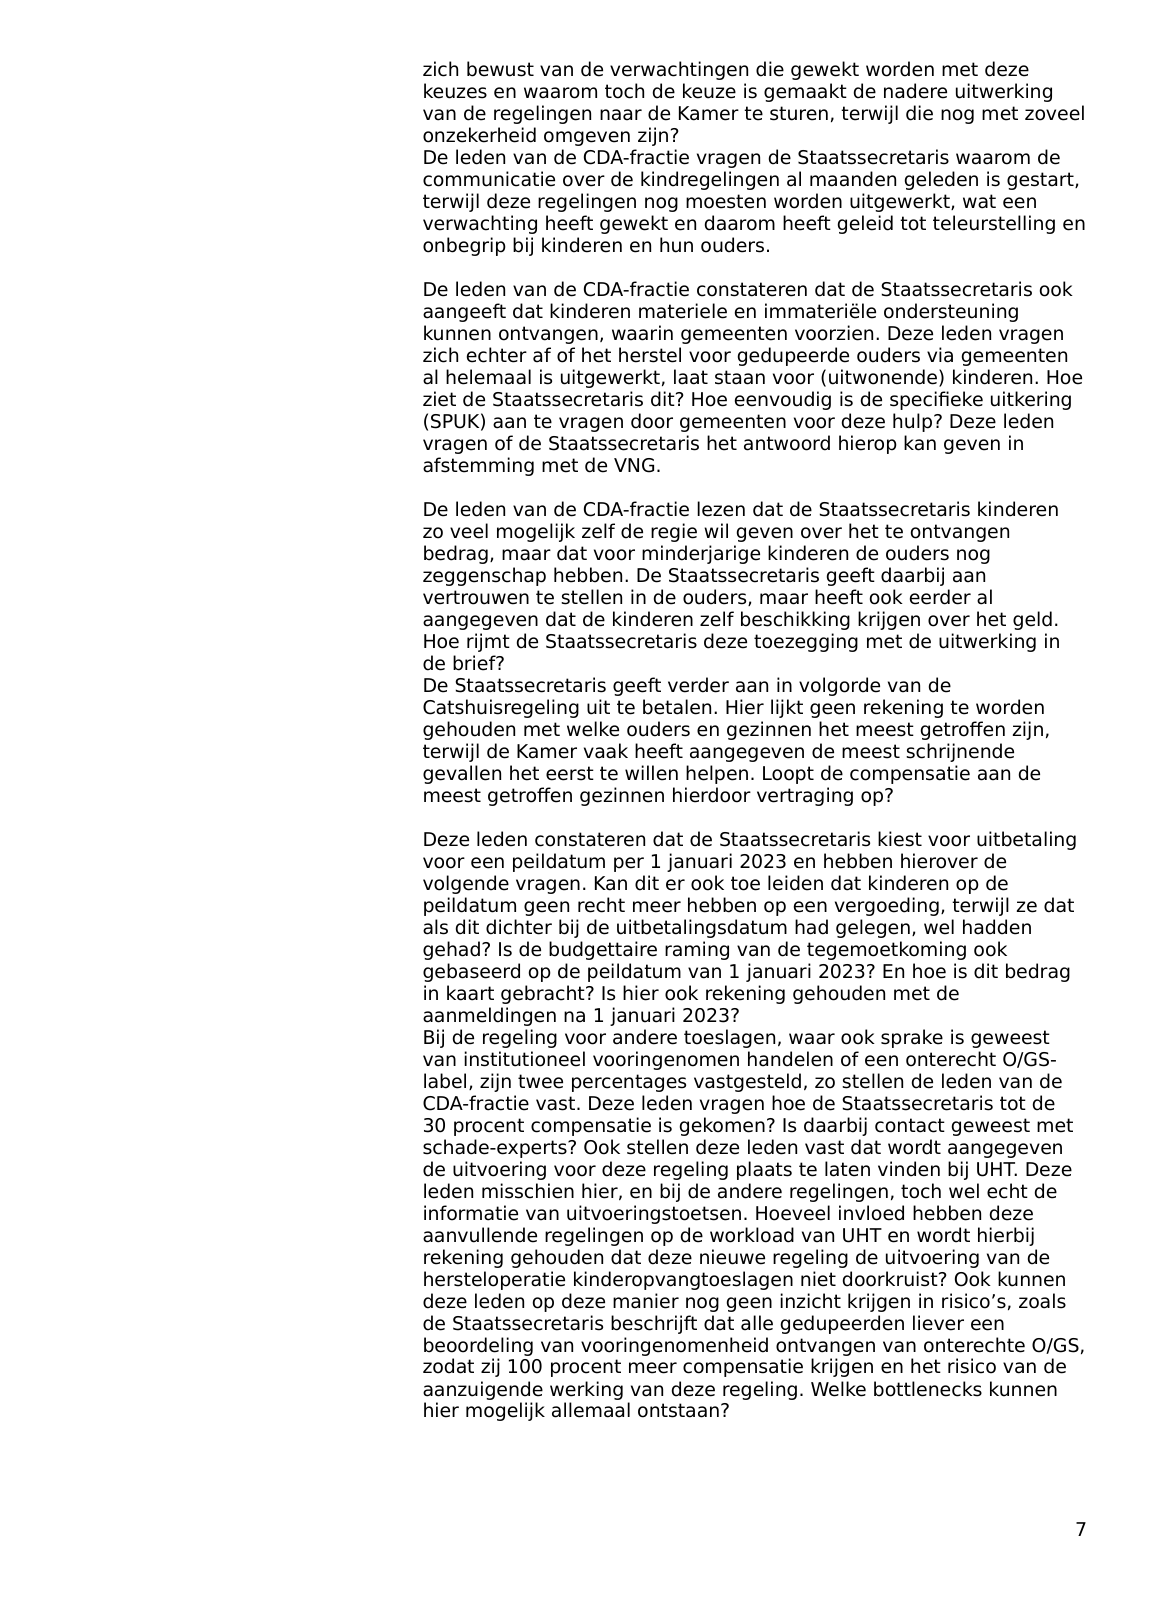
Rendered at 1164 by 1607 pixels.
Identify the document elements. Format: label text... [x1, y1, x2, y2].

text zich bewust van de verwachtingen die gewekt worden met deze keuzes en waarom toch de keuze is gemaakt de nadere uitwerking van de regelingen naar de Kamer te sturen, terwijl die nog met zoveel onzekerheid omgeven zijn? [422, 59, 1087, 147]
text De Staatssecretaris geeft verder aan in volgorde van de Catshuisregeling uit te betalen. Hier lijkt geen rekening te worden gehouden met welke ouders en gezinnen het meest getroffen zijn, terwijl de Kamer vaak heeft aangegeven de meest schrijnende gevallen het eerst te willen helpen. Loopt de compensatie aan de meest getroffen gezinnen hierdoor vertraging op? [422, 675, 1087, 807]
text De leden van de CDA-fractie constateren dat de Staatssecretaris ook aangeeft dat kinderen materiele en immateriële ondersteuning kunnen ontvangen, waarin gemeenten voorzien. Deze leden vragen zich echter af of het herstel voor gedupeerde ouders via gemeenten al helemaal is uitgewerkt, laat staan voor (uitwonende) kinderen. Hoe ziet de Staatssecretaris dit? Hoe eenvoudig is de specifieke uitkering (SPUK) aan te vragen door gemeenten voor deze hulp? Deze leden vragen of de Staatssecretaris het antwoord hierop kan geven in afstemming met de VNG. [422, 279, 1087, 477]
text De leden van de CDA-fractie lezen dat de Staatssecretaris kinderen zo veel mogelijk zelf de regie wil geven over het te ontvangen bedrag, maar dat voor minderjarige kinderen de ouders nog zeggenschap hebben. De Staatssecretaris geeft daarbij aan vertrouwen te stellen in de ouders, maar heeft ook eerder al aangegeven dat de kinderen zelf beschikking krijgen over het geld. Hoe rijmt de Staatssecretaris deze toezegging met de uitwerking in de brief? [422, 499, 1087, 675]
text De leden van de CDA-fractie vragen de Staatssecretaris waarom de communicatie over de kindregelingen al maanden geleden is gestart, terwijl deze regelingen nog moesten worden uitgewerkt, wat een verwachting heeft gewekt en daarom heeft geleid tot teleurstelling en onbegrip bij kinderen en hun ouders. [422, 147, 1087, 257]
text Deze leden constateren dat de Staatssecretaris kiest voor uitbetaling voor een peildatum per 1 januari 2023 en hebben hierover de volgende vragen. Kan dit er ook toe leiden dat kinderen op de peildatum geen recht meer hebben op een vergoeding, terwijl ze dat als dit dichter bij de uitbetalingsdatum had gelegen, wel hadden gehad? Is de budgettaire raming van de tegemoetkoming ook gebaseerd op de peildatum van 1 januari 2023? En hoe is dit bedrag in kaart gebracht? Is hier ook rekening gehouden met de aanmeldingen na 1 januari 2023? [422, 829, 1087, 1027]
text Bij de regeling voor andere toeslagen, waar ook sprake is geweest van institutioneel vooringenomen handelen of een onterecht O/GS-label, zijn twee percentages vastgesteld, zo stellen de leden van de CDA-fractie vast. Deze leden vragen hoe de Staatssecretaris tot de 30 procent compensatie is gekomen? Is daarbij contact geweest met schade-experts? Ook stellen deze leden vast dat wordt aangegeven de uitvoering voor deze regeling plaats te laten vinden bij UHT. Deze leden misschien hier, en bij de andere regelingen, toch wel echt de informatie van uitvoeringstoetsen. Hoeveel invloed hebben deze aanvullende regelingen op de workload van UHT en wordt hierbij rekening gehouden dat deze nieuwe regeling de uitvoering van de hersteloperatie kinderopvangtoeslagen niet doorkruist? Ook kunnen deze leden op deze manier nog geen inzicht krijgen in risico’s, zoals de Staatssecretaris beschrijft dat alle gedupeerden liever een beoordeling van vooringenomenheid ontvangen van onterechte O/GS, zodat zij 100 procent meer compensatie krijgen en het risico van de aanzuigende werking van deze regeling. Welke bottlenecks kunnen hier mogelijk allemaal ontstaan? [422, 1027, 1087, 1422]
